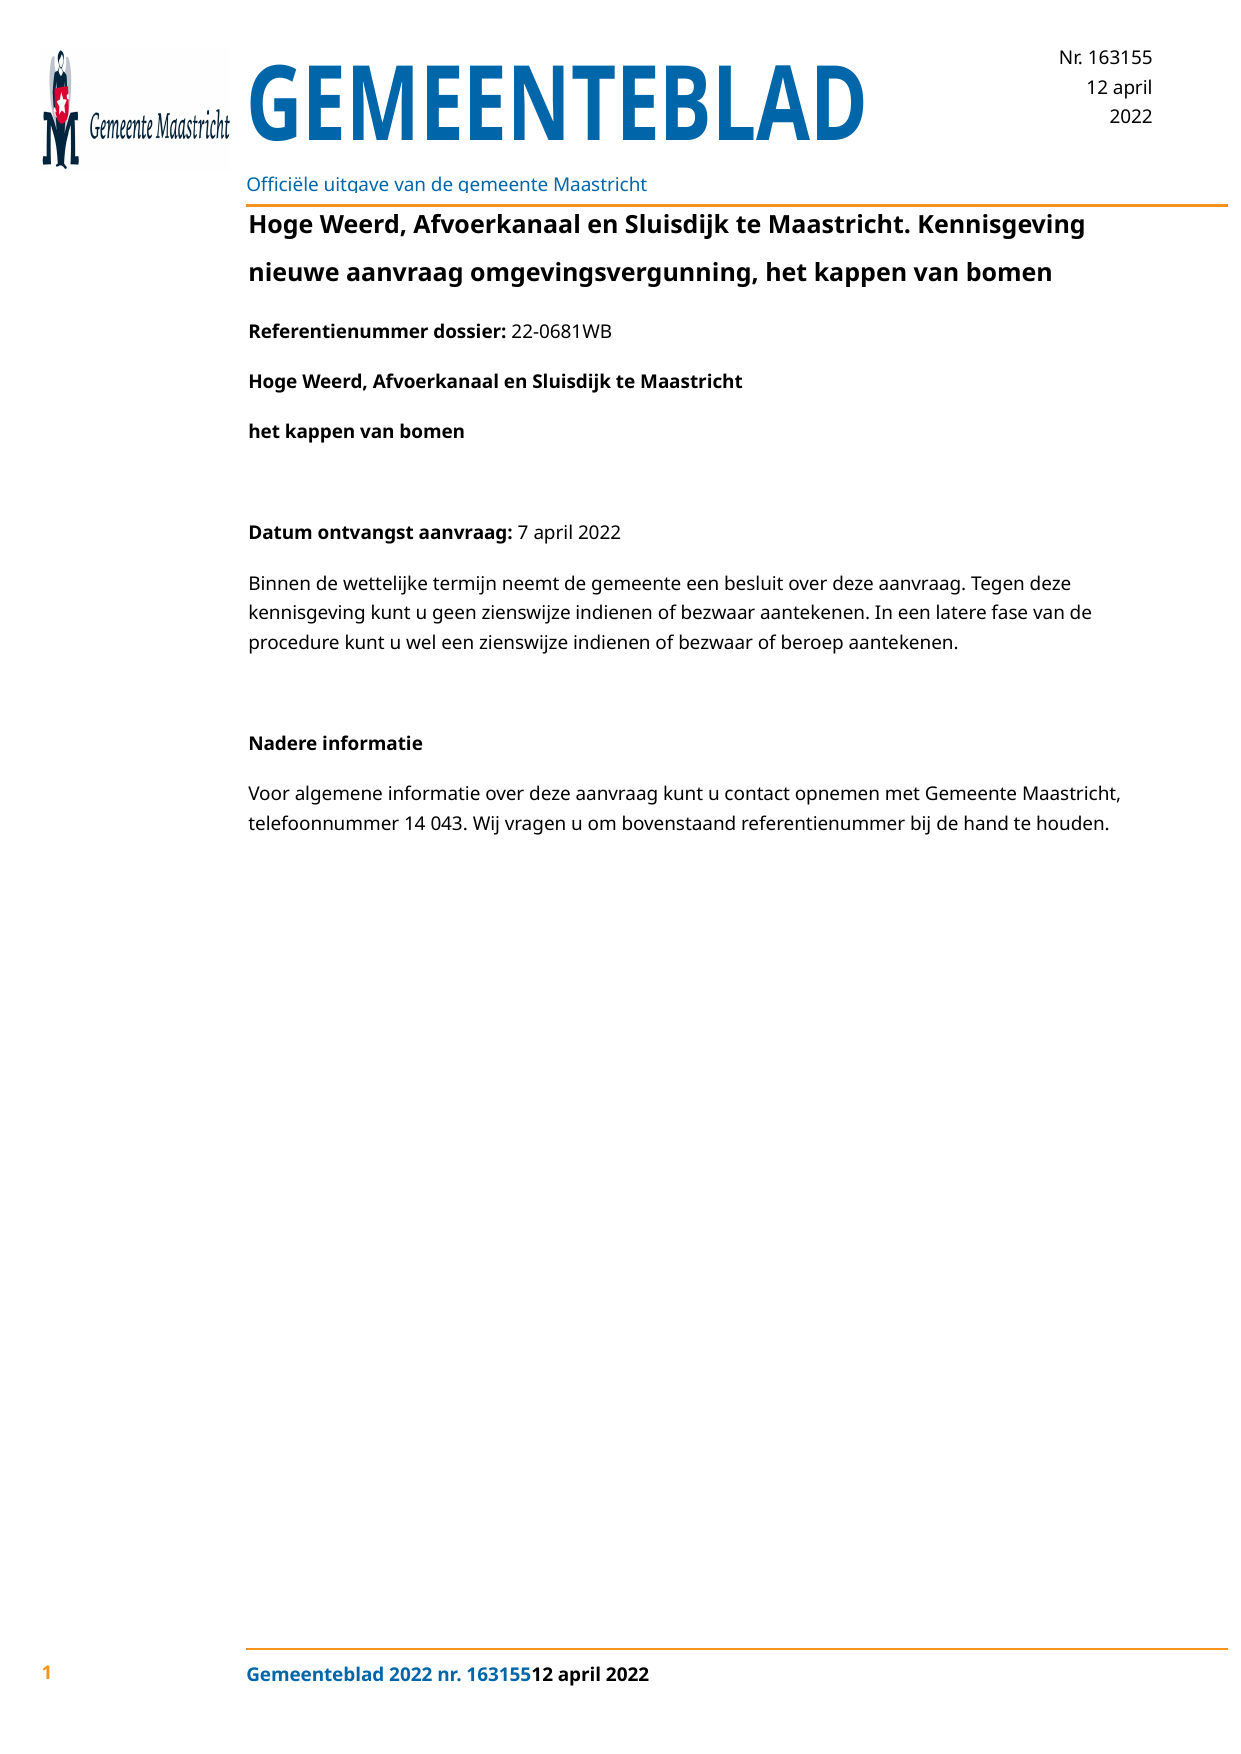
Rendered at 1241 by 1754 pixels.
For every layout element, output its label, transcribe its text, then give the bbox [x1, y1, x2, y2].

text Hoge Weerd, Afvoerkanaal en Sluisdijk te Maastricht [248, 368, 1152, 394]
text Nadere informatie [248, 730, 1152, 756]
picture [41, 47, 231, 172]
text Voor algemene informatie over deze aanvraag kunt u contact opnemen met Gemeente Maastricht, telefoonnummer 14 043. Wij vragen u om bovenstaand referentienummer bij de hand te houden. [248, 780, 1152, 836]
text Referentienummer dossier: 22-0681WB [248, 318, 1152, 344]
text Hoge Weerd, Afvoerkanaal en Sluisdijk te Maastricht. Kennisgeving nieuwe aanvraag omgevingsvergunning, het kappen van bomen [248, 207, 1152, 288]
text Binnen de wettelijke termijn neemt de gemeente een besluit over deze aanvraag. Tegen deze kennisgeving kunt u geen zienswijze indienen of bezwaar aantekenen. In een latere fase van de procedure kunt u wel een zienswijze indienen of bezwaar of beroep aantekenen. [248, 570, 1152, 655]
text het kappen van bomen [248, 419, 1152, 444]
text Datum ontvangst aanvraag: 7 april 2022 [248, 519, 1152, 545]
